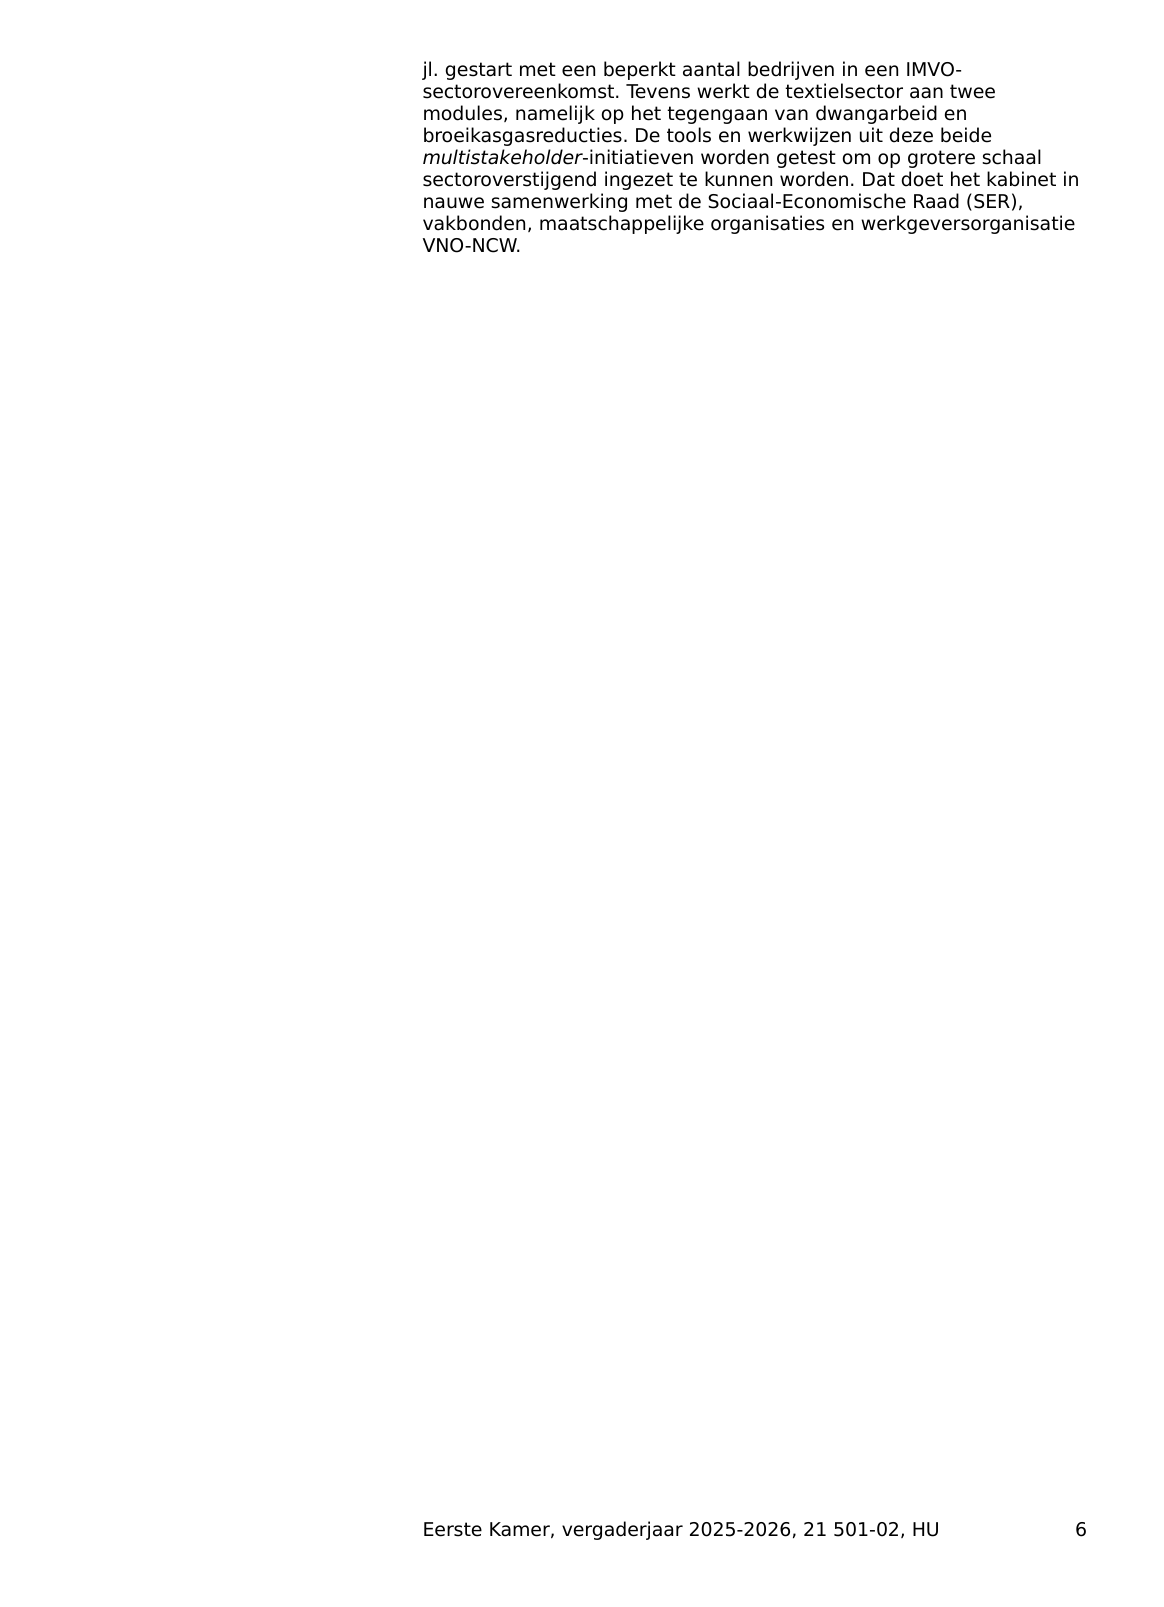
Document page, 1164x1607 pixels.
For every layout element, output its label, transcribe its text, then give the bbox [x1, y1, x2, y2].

text jl. gestart met een beperkt aantal bedrijven in een IMVO-sectorovereenkomst. Tevens werkt de textielsector aan twee modules, namelijk op het tegengaan van dwangarbeid en broeikasgasreducties. De tools en werkwijzen uit deze beide multistakeholder-initiatieven worden getest om op grotere schaal sectoroverstijgend ingezet te kunnen worden. Dat doet het kabinet in nauwe samenwerking met de Sociaal-Economische Raad (SER), vakbonden, maatschappelijke organisaties en werkgeversorganisatie VNO-NCW. [422, 59, 1087, 257]
